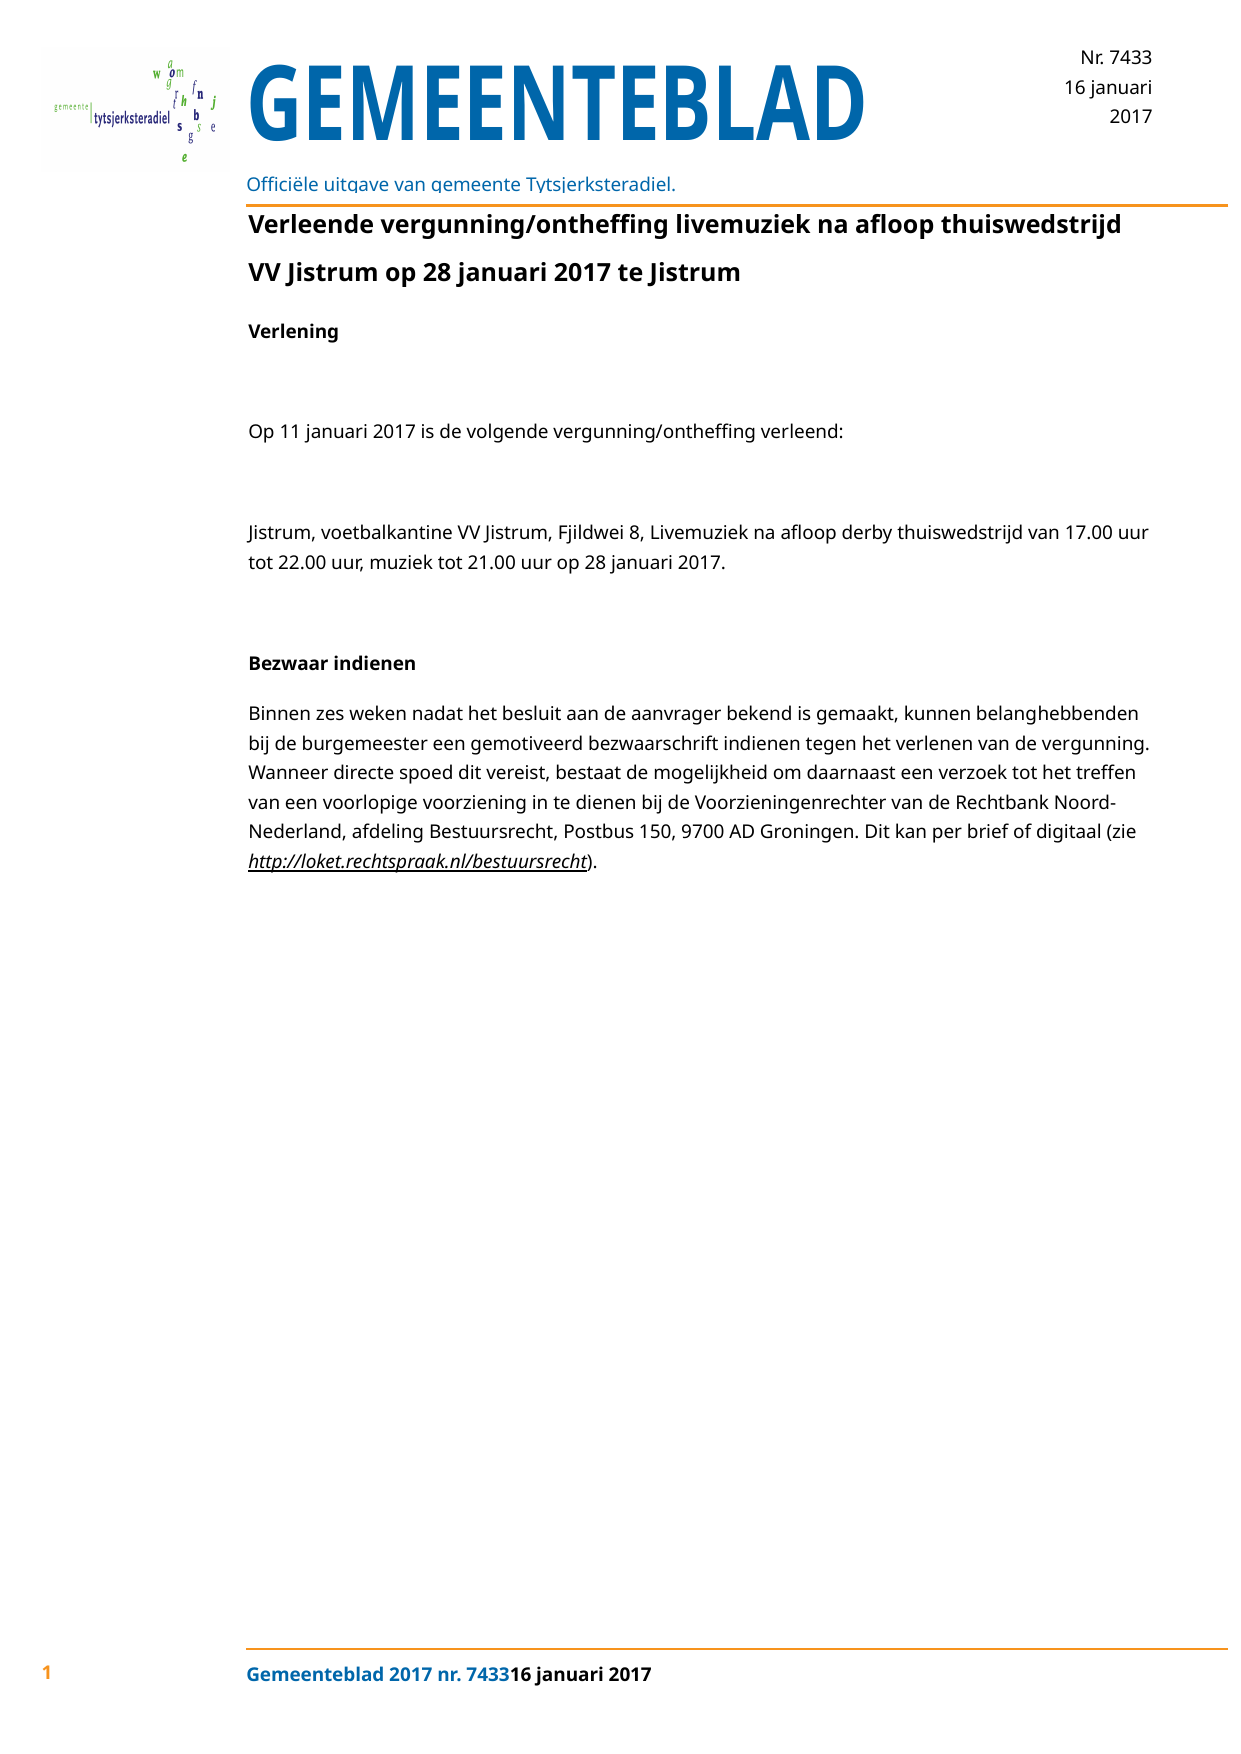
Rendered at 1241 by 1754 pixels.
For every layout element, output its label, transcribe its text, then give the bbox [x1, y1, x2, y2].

text Verleende vergunning/ontheffing livemuziek na afloop thuiswedstrijd VV Jistrum op 28 januari 2017 te Jistrum [248, 207, 1152, 288]
text Bezwaar indienen [248, 650, 1152, 676]
text Binnen zes weken nadat het besluit aan de aanvrager bekend is gemaakt, kunnen belang­hebbenden bij de burgemeester een gemotiveerd bezwaarschrift indienen tegen het verlenen van de ver­gunning. Wanneer directe spoed dit vereist, bestaat de mogelijkheid om daarnaast een verzoek tot het treffen van een voorlopige voorziening in te dienen bij de Voorzieningenrechter van de Rechtbank Noord-Nederland, afdeling Bestuursrecht, Postbus 150, 9700 AD Groningen. Dit kan per brief of digitaal (zie http://loket.rechtspraak.nl/bestuursrecht). [248, 700, 1152, 874]
text Op 11 januari 2017 is de volgende vergunning/ontheffing ver­leend: [248, 419, 1152, 444]
picture [41, 47, 231, 172]
text Jistrum, voetbalkantine VV Jistrum, Fjildwei 8, Livemuziek na afloop derby thuiswedstrijd van 17.00 uur tot 22.00 uur, muziek tot 21.00 uur op 28 januari 2017. [248, 519, 1152, 575]
text Verlening [248, 318, 1152, 344]
